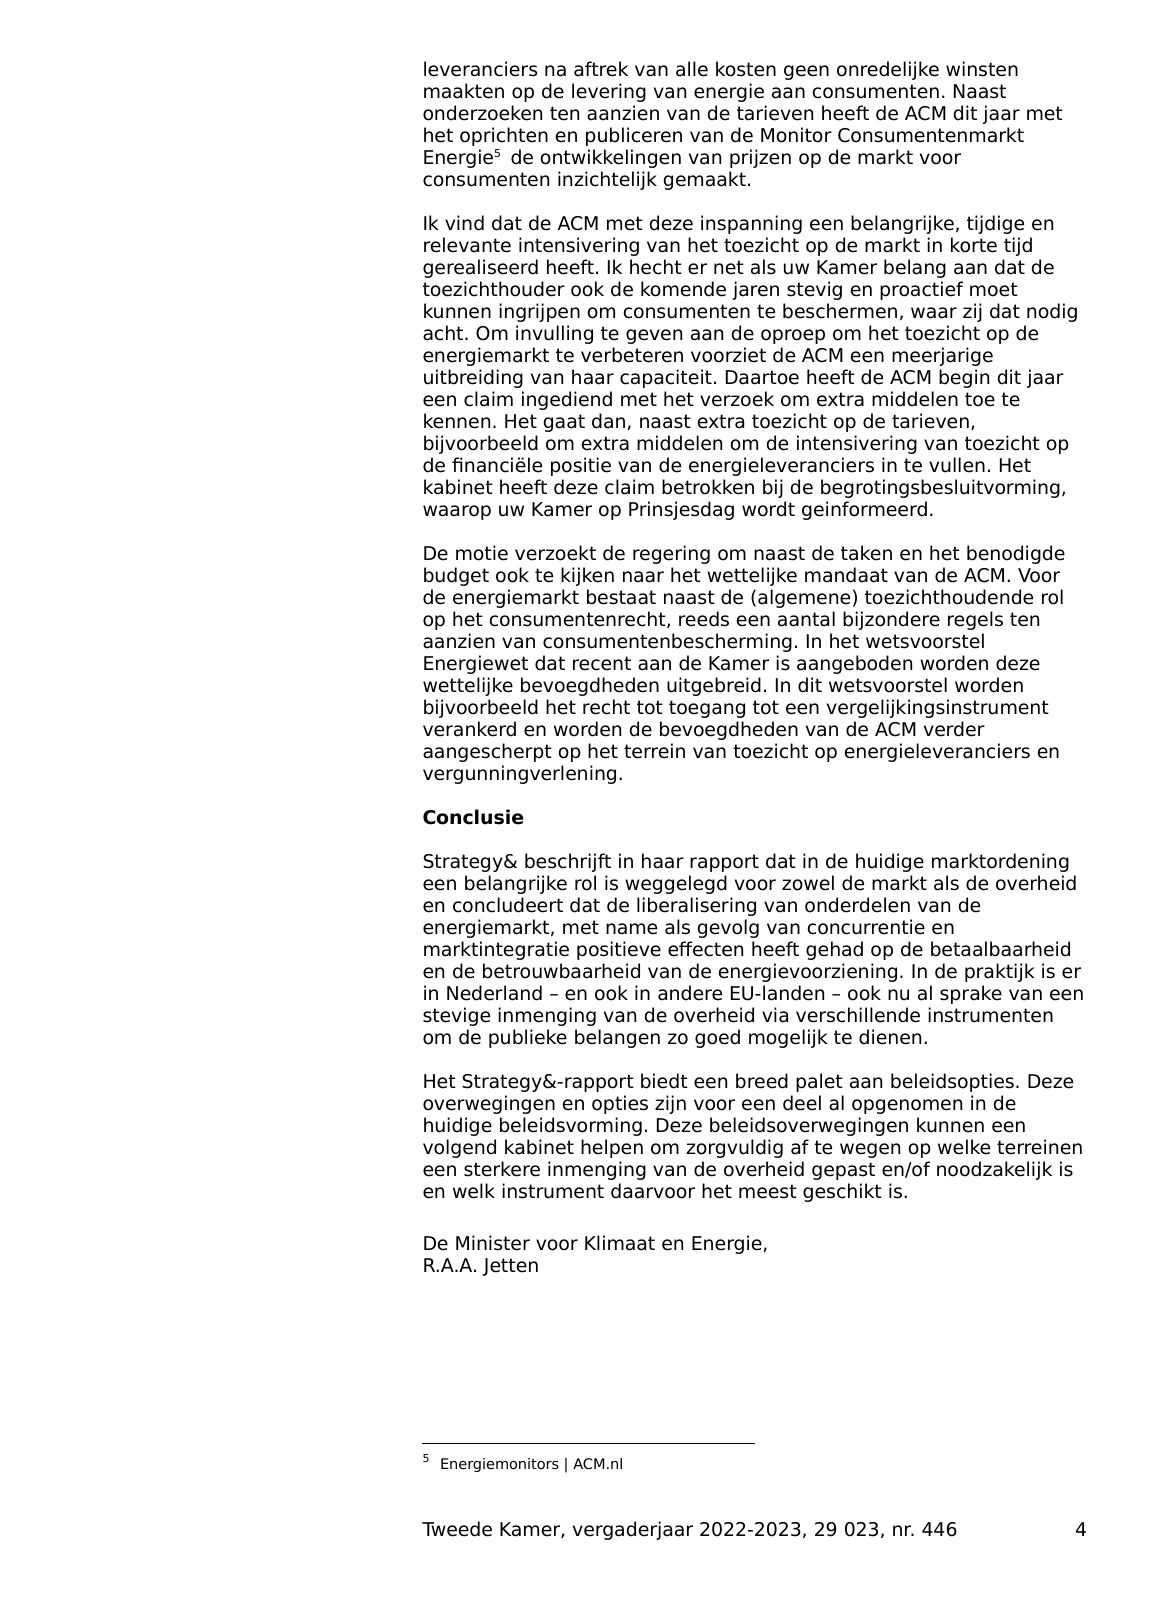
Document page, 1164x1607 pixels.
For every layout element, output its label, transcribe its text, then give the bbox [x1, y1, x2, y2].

subtitle Conclusie [422, 807, 1087, 829]
text Het Strategy&-rapport biedt een breed palet aan beleidsopties. Deze overwegingen en opties zijn voor een deel al opgenomen in de huidige beleidsvorming. Deze beleidsoverwegingen kunnen een volgend kabinet helpen om zorgvuldig af te wegen op welke terreinen een sterkere inmenging van de overheid gepast en/of noodzakelijk is en welk instrument daarvoor het meest geschikt is. [422, 1071, 1087, 1203]
text Energiemonitors | ACM.nl [422, 1452, 1087, 1474]
text De Minister voor Klimaat en Energie, R.A.A. Jetten [422, 1233, 1087, 1277]
text Strategy& beschrijft in haar rapport dat in de huidige marktordening een belangrijke rol is weggelegd voor zowel de markt als de overheid en concludeert dat de liberalisering van onderdelen van de energiemarkt, met name als gevolg van concurrentie en marktintegratie positieve effecten heeft gehad op de betaalbaarheid en de betrouwbaarheid van de energievoorziening. In de praktijk is er in Nederland – en ook in andere EU-landen – ook nu al sprake van een stevige inmenging van de overheid via verschillende instrumenten om de publieke belangen zo goed mogelijk te dienen. [422, 851, 1087, 1049]
text leveranciers na aftrek van alle kosten geen onredelijke winsten maakten op de levering van energie aan consumenten. Naast onderzoeken ten aanzien van de tarieven heeft de ACM dit jaar met het oprichten en publiceren van de Monitor Consumentenmarkt Energie de ontwikkelingen van prijzen op de markt voor consumenten inzichtelijk gemaakt. [422, 59, 1087, 191]
text De motie verzoekt de regering om naast de taken en het benodigde budget ook te kijken naar het wettelijke mandaat van de ACM. Voor de energiemarkt bestaat naast de (algemene) toezichthoudende rol op het consumentenrecht, reeds een aantal bijzondere regels ten aanzien van consumentenbescherming. In het wetsvoorstel Energiewet dat recent aan de Kamer is aangeboden worden deze wettelijke bevoegdheden uitgebreid. In dit wetsvoorstel worden bijvoorbeeld het recht tot toegang tot een vergelijkingsinstrument verankerd en worden de bevoegdheden van de ACM verder aangescherpt op het terrein van toezicht op energieleveranciers en vergunningverlening. [422, 543, 1087, 785]
text Ik vind dat de ACM met deze inspanning een belangrijke, tijdige en relevante intensivering van het toezicht op de markt in korte tijd gerealiseerd heeft. Ik hecht er net als uw Kamer belang aan dat de toezichthouder ook de komende jaren stevig en proactief moet kunnen ingrijpen om consumenten te beschermen, waar zij dat nodig acht. Om invulling te geven aan de oproep om het toezicht op de energiemarkt te verbeteren voorziet de ACM een meerjarige uitbreiding van haar capaciteit. Daartoe heeft de ACM begin dit jaar een claim ingediend met het verzoek om extra middelen toe te kennen. Het gaat dan, naast extra toezicht op de tarieven, bijvoorbeeld om extra middelen om de intensivering van toezicht op de financiële positie van de energieleveranciers in te vullen. Het kabinet heeft deze claim betrokken bij de begrotingsbesluitvorming, waarop uw Kamer op Prinsjesdag wordt geinformeerd. [422, 213, 1087, 521]
